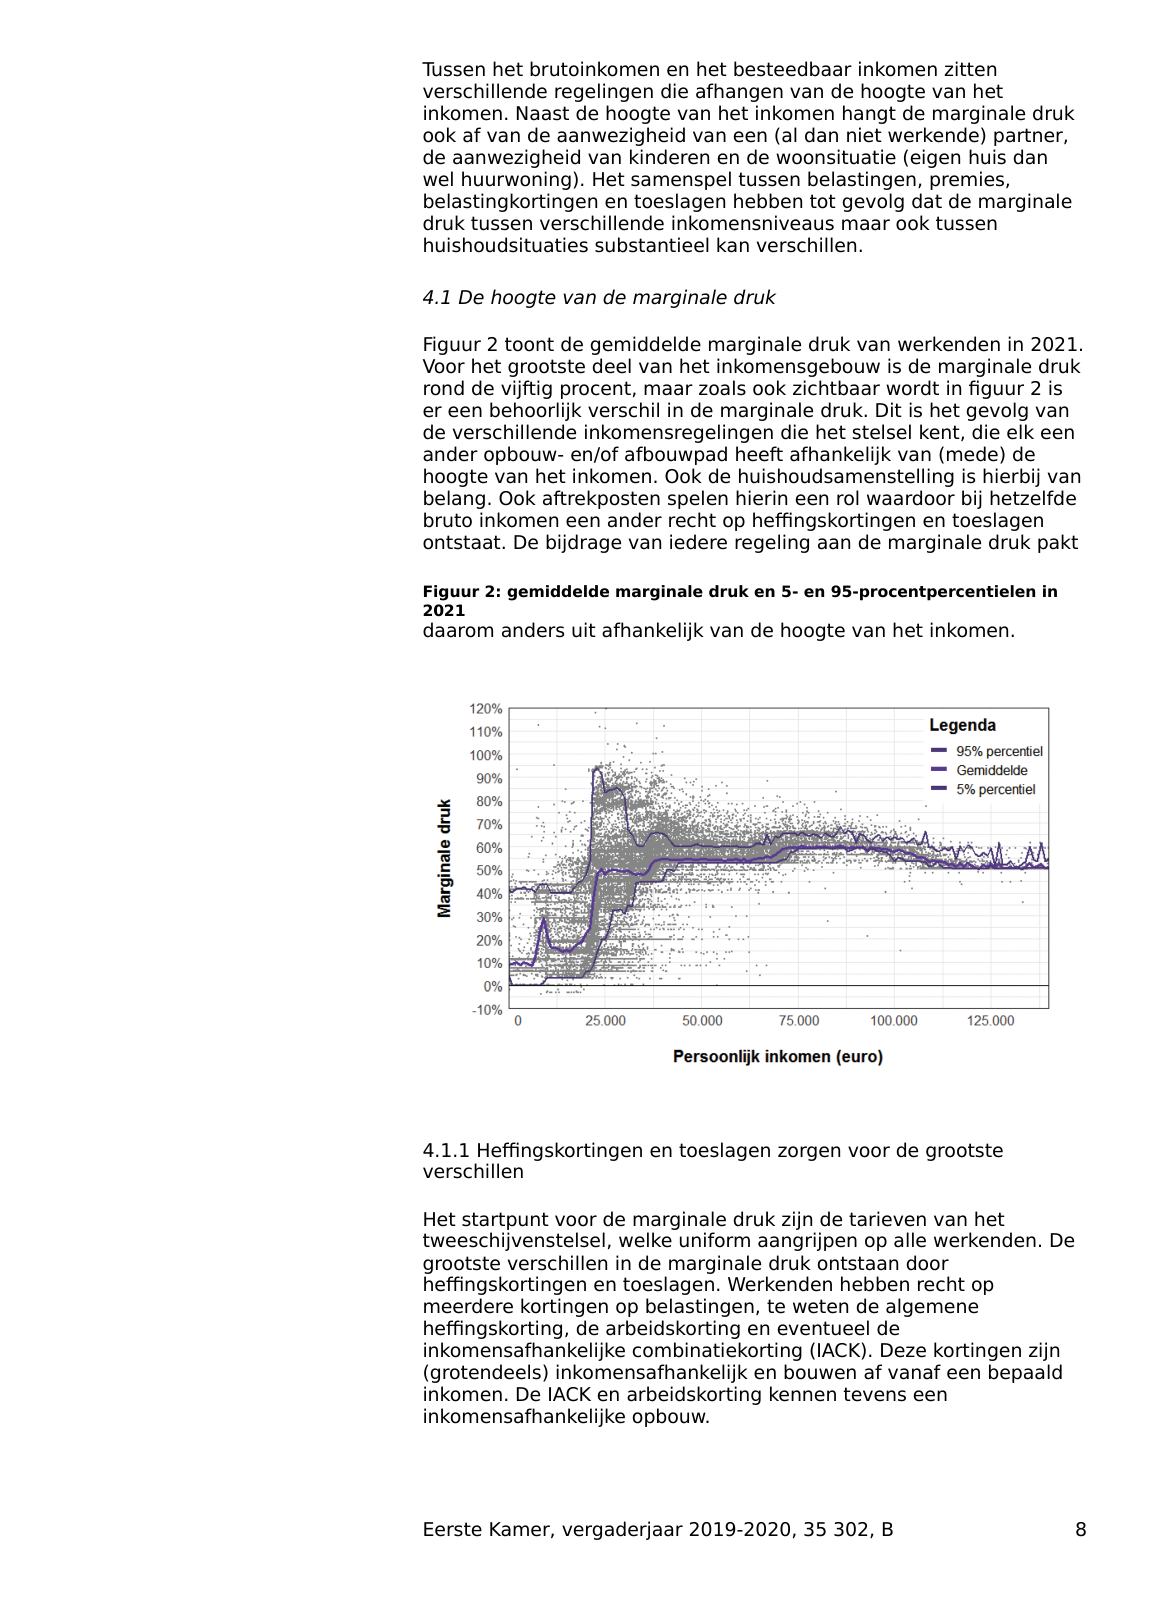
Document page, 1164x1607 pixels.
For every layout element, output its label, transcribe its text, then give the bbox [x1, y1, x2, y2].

picture [422, 697, 1072, 1088]
subtitle 4.1 De hoogte van de marginale druk [422, 287, 1087, 309]
subtitle 4.1.1 Heffingskortingen en toeslagen zorgen voor de grootste verschillen [422, 1139, 1087, 1183]
text Figuur 2 toont de gemiddelde marginale druk van werkenden in 2021. Voor het grootste deel van het inkomensgebouw is de marginale druk rond de vijftig procent, maar zoals ook zichtbaar wordt in figuur 2 is er een behoorlijk verschil in de marginale druk. Dit is het gevolg van de verschillende inkomensregelingen die het stelsel kent, die elk een ander opbouw- en/of afbouwpad heeft afhankelijk van (mede) de hoogte van het inkomen. Ook de huishoudsamenstelling is hierbij van belang. Ook aftrekposten spelen hierin een rol waardoor bij hetzelfde bruto inkomen een ander recht op heffingskortingen en toeslagen ontstaat. De bijdrage van iedere regeling aan de marginale druk pakt daarom anders uit afhankelijk van de hoogte van het inkomen. [422, 334, 1087, 642]
text Figuur 2: gemiddelde marginale druk en 5- en 95-procentpercentielen in 2021 [422, 583, 1072, 620]
text Het startpunt voor de marginale druk zijn de tarieven van het tweeschijvenstelsel, welke uniform aangrijpen op alle werkenden. De grootste verschillen in de marginale druk ontstaan door heffingskortingen en toeslagen. Werkenden hebben recht op meerdere kortingen op belastingen, te weten de algemene heffingskorting, de arbeidskorting en eventueel de inkomensafhankelijke combinatiekorting (IACK). Deze kortingen zijn (grotendeels) inkomensafhankelijk en bouwen af vanaf een bepaald inkomen. De IACK en arbeidskorting kennen tevens een inkomensafhankelijke opbouw. [422, 1208, 1087, 1428]
text Tussen het brutoinkomen en het besteedbaar inkomen zitten verschillende regelingen die afhangen van de hoogte van het inkomen. Naast de hoogte van het inkomen hangt de marginale druk ook af van de aanwezigheid van een (al dan niet werkende) partner, de aanwezigheid van kinderen en de woonsituatie (eigen huis dan wel huurwoning). Het samenspel tussen belastingen, premies, belastingkortingen en toeslagen hebben tot gevolg dat de marginale druk tussen verschillende inkomensniveaus maar ook tussen huishoudsituaties substantieel kan verschillen. [422, 59, 1087, 257]
